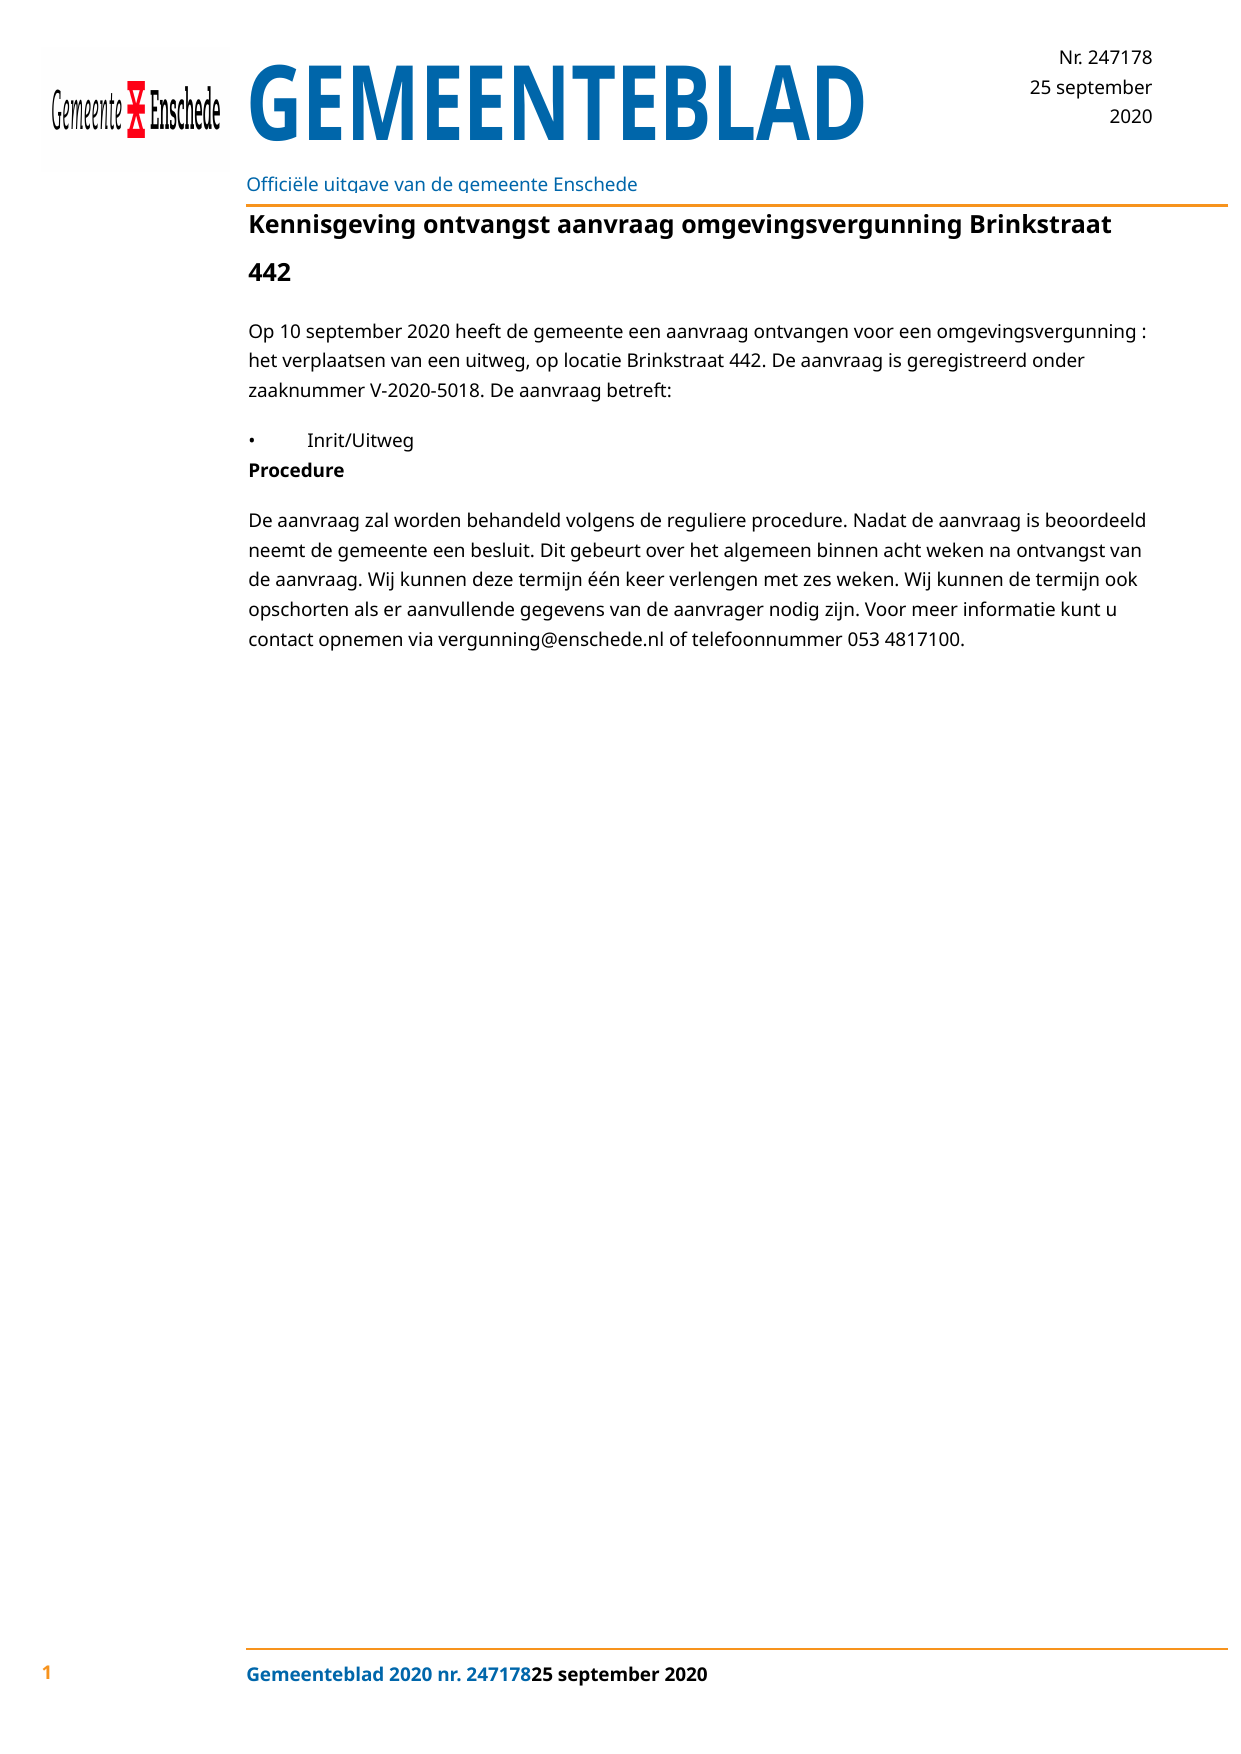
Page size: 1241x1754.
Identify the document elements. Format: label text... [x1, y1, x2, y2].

text Procedure [248, 457, 1152, 483]
text Kennisgeving ontvangst aanvraag omgevingsvergunning Brinkstraat 442 [248, 207, 1152, 288]
list Inrit/Uitweg [248, 427, 1152, 453]
text De aanvraag zal worden behandeld volgens de reguliere procedure. Nadat de aanvraag is beoordeeld neemt de gemeente een besluit. Dit gebeurt over het algemeen binnen acht weken na ontvangst van de aanvraag. Wij kunnen deze termijn één keer verlengen met zes weken. Wij kunnen de termijn ook opschorten als er aanvullende gegevens van de aanvrager nodig zijn. Voor meer informatie kunt u contact opnemen via vergunning@enschede.nl of telefoonnummer 053 4817100. [248, 507, 1152, 652]
text Op 10 september 2020 heeft de gemeente een aanvraag ontvangen voor een omgevingsvergunning : het verplaatsen van een uitweg, op locatie Brinkstraat 442. De aanvraag is geregistreerd onder zaaknummer V-2020-5018. De aanvraag betreft: [248, 318, 1152, 403]
picture [41, 47, 231, 172]
